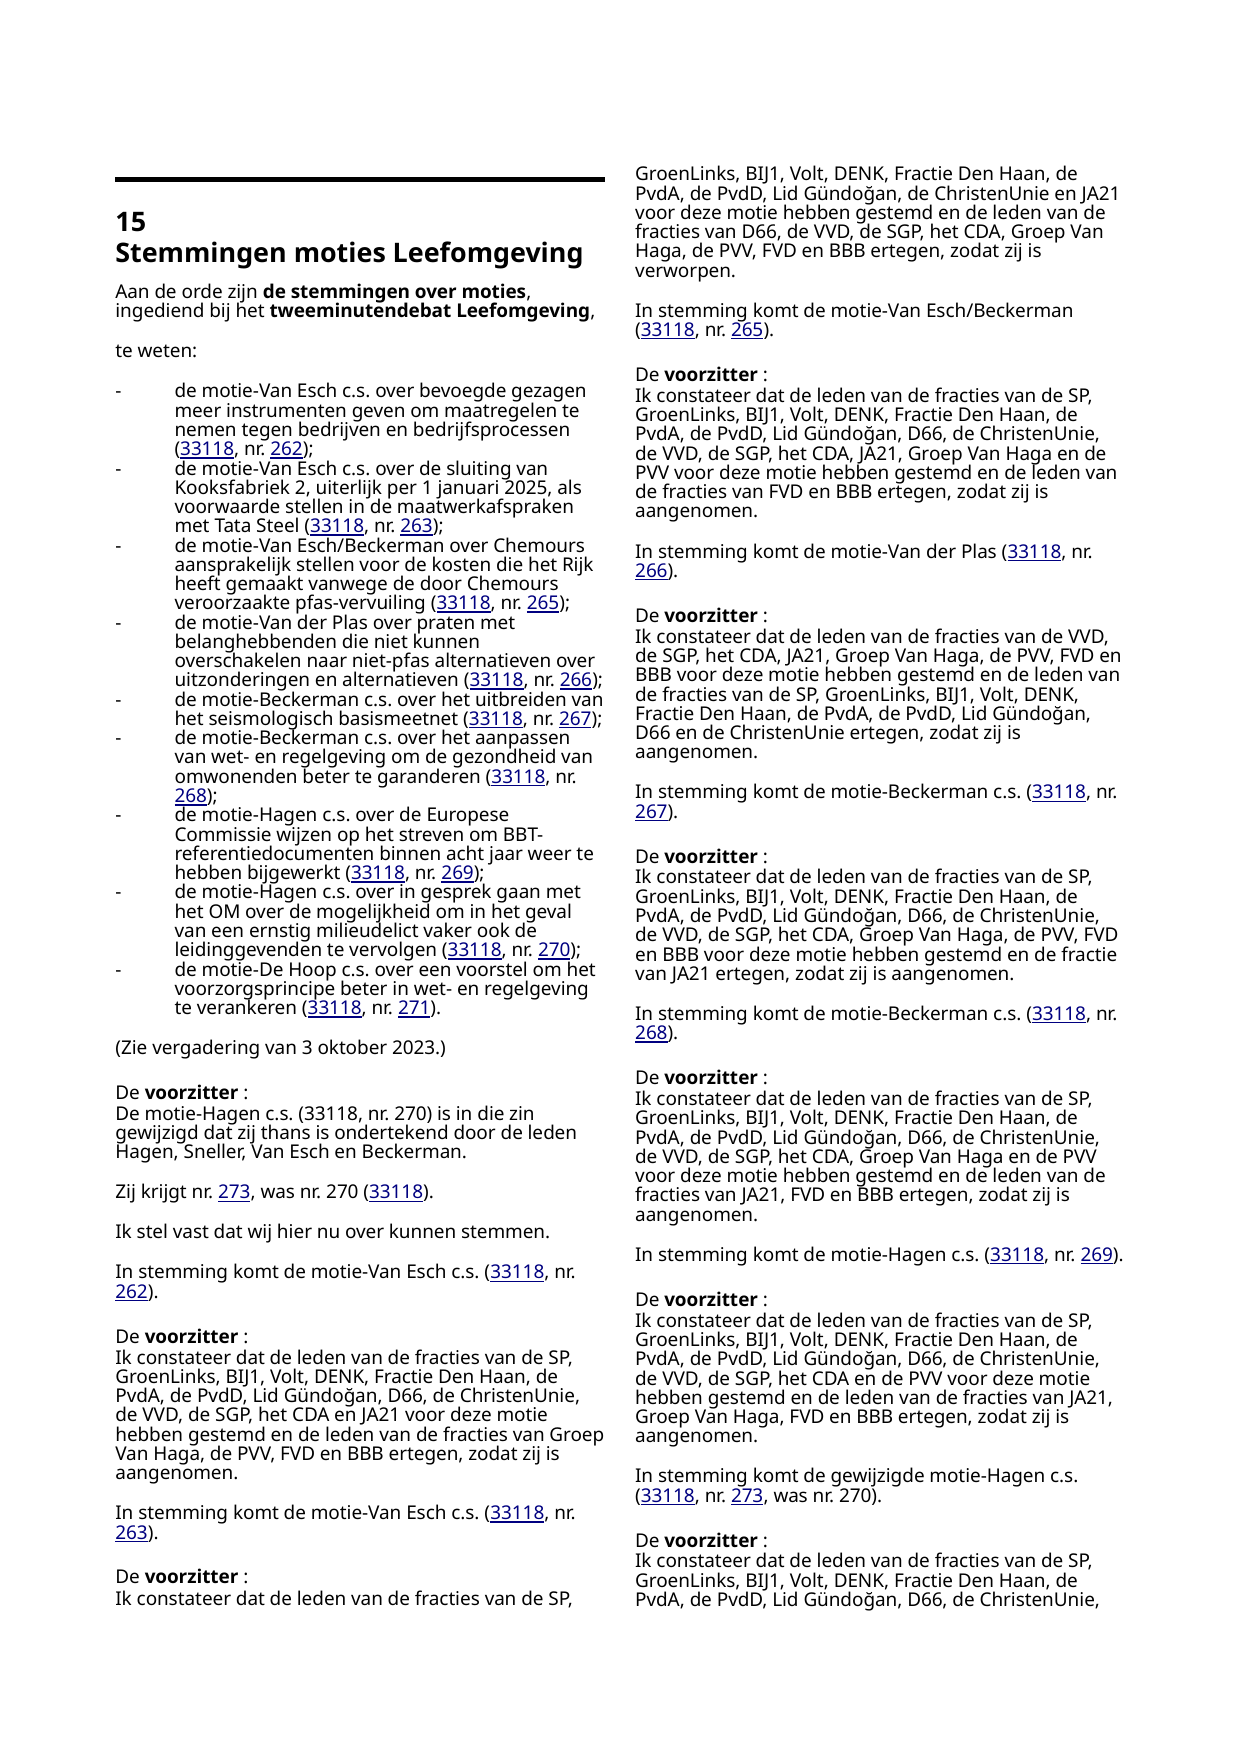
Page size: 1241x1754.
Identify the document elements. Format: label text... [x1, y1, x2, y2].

text te weten: [115, 342, 605, 362]
list de motie-Van der Plas over praten met belanghebbenden die niet kunnen overschakelen naar niet-pfas alternatieven over uitzonderingen en alternatieven (33118, nr. 266); [115, 614, 605, 691]
text GroenLinks, BIJ1, Volt, DENK, Fractie Den Haan, de PvdA, de PvdD, Lid Gündoğan, de ChristenUnie en JA21 voor deze motie hebben gestemd en de leden van de fracties van D66, de VVD, de SGP, het CDA, Groep Van Haga, de PVV, FVD en BBB ertegen, zodat zij is verworpen. [635, 165, 1125, 281]
list de motie-De Hoop c.s. over een voorstel om het voorzorgsprincipe beter in wet- en regelgeving te verankeren (33118, nr. 271). [115, 961, 605, 1018]
list de motie-Beckerman c.s. over het aanpassen van wet- en regelgeving om de gezondheid van omwonenden beter te garanderen (33118, nr. 268); [115, 729, 605, 806]
text Ik constateer dat de leden van de fracties van de SP, GroenLinks, BIJ1, Volt, DENK, Fractie Den Haan, de PvdA, de PvdD, Lid Gündoğan, D66, de ChristenUnie, de VVD, de SGP, het CDA, Groep Van Haga en de PVV voor deze motie hebben gestemd en de leden van de fracties van JA21, FVD en BBB ertegen, zodat zij is aangenomen. [635, 1090, 1125, 1225]
text (Zie vergadering van 3 oktober 2023.) [115, 1039, 605, 1058]
text In stemming komt de motie-Van Esch c.s. (33118, nr. 263). [115, 1504, 605, 1543]
text De voorzitter : [635, 361, 1125, 387]
text In stemming komt de motie-Van der Plas (33118, nr. 266). [635, 543, 1125, 581]
text In stemming komt de motie-Hagen c.s. (33118, nr. 269). [635, 1246, 1125, 1265]
text Ik constateer dat de leden van de fracties van de SP, GroenLinks, BIJ1, Volt, DENK, Fractie Den Haan, de PvdA, de PvdD, Lid Gündoğan, D66, de ChristenUnie, de VVD, de SGP, het CDA, JA21, Groep Van Haga en de PVV voor deze motie hebben gestemd en de leden van de fracties van FVD en BBB ertegen, zodat zij is aangenomen. [635, 387, 1125, 522]
text De voorzitter : [635, 843, 1125, 868]
text De voorzitter : [635, 602, 1125, 628]
text Stemmingen moties Leefomgeving [115, 239, 605, 283]
text Ik constateer dat de leden van de fracties van de VVD, de SGP, het CDA, JA21, Groep Van Haga, de PVV, FVD en BBB voor deze motie hebben gestemd en de leden van de fracties van de SP, GroenLinks, BIJ1, Volt, DENK, Fractie Den Haan, de PvdA, de PvdD, Lid Gündoğan, D66 en de ChristenUnie ertegen, zodat zij is aangenomen. [635, 628, 1125, 763]
text Ik constateer dat de leden van de fracties van de SP, GroenLinks, BIJ1, Volt, DENK, Fractie Den Haan, de PvdA, de PvdD, Lid Gündoğan, D66, de ChristenUnie, [635, 1552, 1125, 1610]
list de motie-Beckerman c.s. over het uitbreiden van het seismologisch basismeetnet (33118, nr. 267); [115, 691, 605, 729]
text De voorzitter : [635, 1064, 1125, 1090]
text Ik constateer dat de leden van de fracties van de SP, GroenLinks, BIJ1, Volt, DENK, Fractie Den Haan, de PvdA, de PvdD, Lid Gündoğan, D66, de ChristenUnie, de VVD, de SGP, het CDA, Groep Van Haga, de PVV, FVD en BBB voor deze motie hebben gestemd en de fractie van JA21 ertegen, zodat zij is aangenomen. [635, 868, 1125, 984]
text In stemming komt de motie-Van Esch c.s. (33118, nr. 262). [115, 1263, 605, 1302]
text De voorzitter : [635, 1527, 1125, 1552]
list de motie-Van Esch/Beckerman over Chemours aansprakelijk stellen voor de kosten die het Rijk heeft gemaakt vanwege de door Chemours veroorzaakte pfas-vervuiling (33118, nr. 265); [115, 537, 605, 614]
text De motie-Hagen c.s. (33118, nr. 270) is in die zin gewijzigd dat zij thans is ondertekend door de leden Hagen, Sneller, Van Esch en Beckerman. [115, 1105, 605, 1163]
list de motie-Hagen c.s. over in gesprek gaan met het OM over de mogelijkheid om in het geval van een ernstig milieudelict vaker ook de leidinggevenden te vervolgen (33118, nr. 270); [115, 883, 605, 961]
list de motie-Van Esch c.s. over bevoegde gezagen meer instrumenten geven om maatregelen te nemen tegen bedrijven en bedrijfsprocessen (33118, nr. 262); [115, 382, 605, 459]
text De voorzitter : [635, 1286, 1125, 1312]
text De voorzitter : [115, 1079, 605, 1105]
text Ik constateer dat de leden van de fracties van de SP, GroenLinks, BIJ1, Volt, DENK, Fractie Den Haan, de PvdA, de PvdD, Lid Gündoğan, D66, de ChristenUnie, de VVD, de SGP, het CDA en de PVV voor deze motie hebben gestemd en de leden van de fracties van JA21, Groep Van Haga, FVD en BBB ertegen, zodat zij is aangenomen. [635, 1312, 1125, 1447]
text In stemming komt de motie-Van Esch/Beckerman (33118, nr. 265). [635, 302, 1125, 340]
text Aan de orde zijn de stemmingen over moties, ingediend bij het tweeminutendebat Leefomgeving, [115, 283, 605, 322]
list de motie-Van Esch c.s. over de sluiting van Kooksfabriek 2, uiterlijk per 1 januari 2025, als voorwaarde stellen in de maatwerkafspraken met Tata Steel (33118, nr. 263); [115, 459, 605, 537]
text De voorzitter : [115, 1564, 605, 1589]
text 15 [115, 203, 605, 239]
text Ik constateer dat de leden van de fracties van de SP, GroenLinks, BIJ1, Volt, DENK, Fractie Den Haan, de PvdA, de PvdD, Lid Gündoğan, D66, de ChristenUnie, de VVD, de SGP, het CDA en JA21 voor deze motie hebben gestemd en de leden van de fracties van Groep Van Haga, de PVV, FVD en BBB ertegen, zodat zij is aangenomen. [115, 1349, 605, 1483]
list de motie-Hagen c.s. over de Europese Commissie wijzen op het streven om BBT-referentiedocumenten binnen acht jaar weer te hebben bijgewerkt (33118, nr. 269); [115, 806, 605, 883]
text In stemming komt de motie-Beckerman c.s. (33118, nr. 267). [635, 783, 1125, 822]
text De voorzitter : [115, 1323, 605, 1349]
text Ik stel vast dat wij hier nu over kunnen stemmen. [115, 1223, 605, 1243]
text Ik constateer dat de leden van de fracties van de SP, [115, 1589, 605, 1609]
text In stemming komt de gewijzigde motie-Hagen c.s. (33118, nr. 273, was nr. 270). [635, 1467, 1125, 1506]
text In stemming komt de motie-Beckerman c.s. (33118, nr. 268). [635, 1005, 1125, 1043]
text Zij krijgt nr. 273, was nr. 270 (33118). [115, 1183, 605, 1203]
